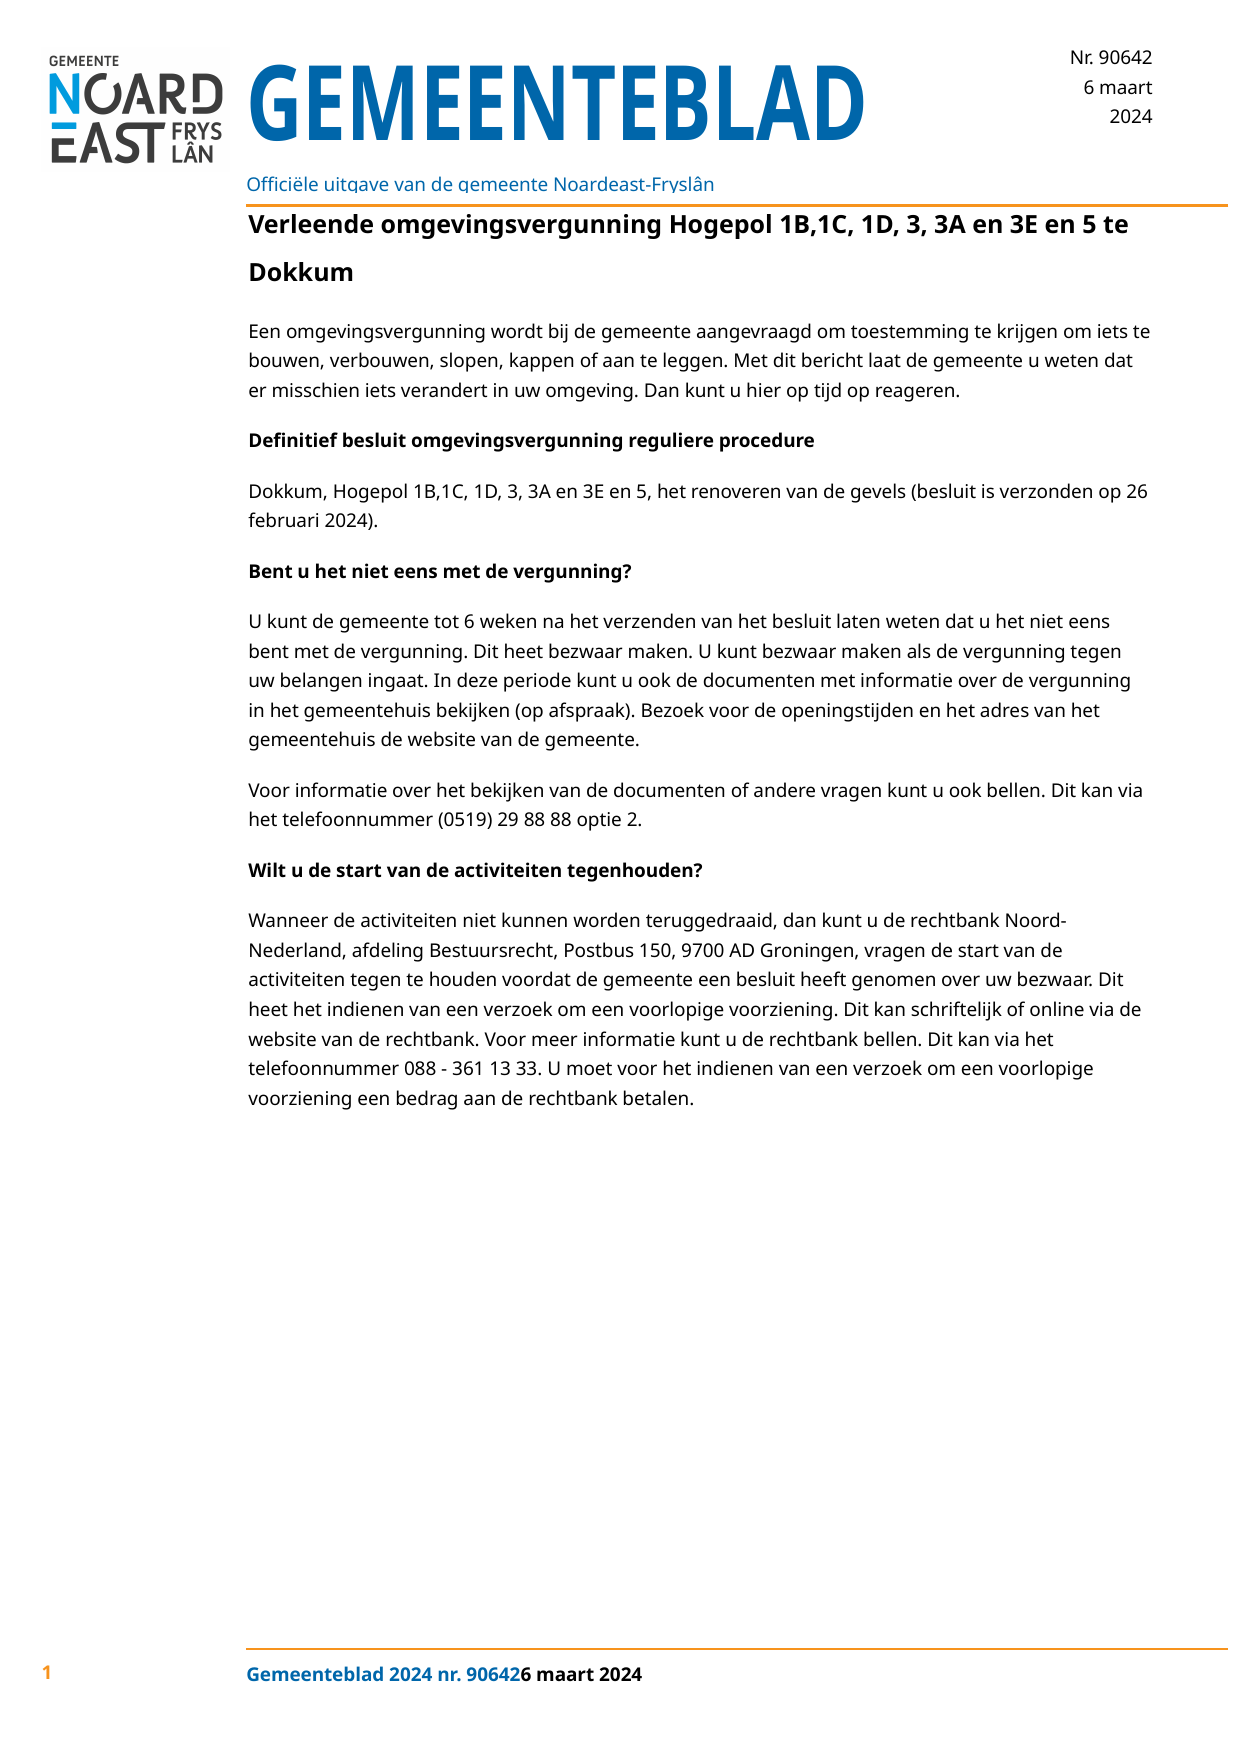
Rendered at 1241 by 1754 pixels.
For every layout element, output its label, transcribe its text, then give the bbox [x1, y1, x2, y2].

text Dokkum, Hogepol 1B,1C, 1D, 3, 3A en 3E en 5, het renoveren van de gevels (besluit is verzonden op 26 februari 2024). [248, 478, 1152, 533]
text Verleende omgevingsvergunning Hogepol 1B,1C, 1D, 3, 3A en 3E en 5 te Dokkum [248, 207, 1152, 288]
text Wilt u de start van de activiteiten tegenhouden? [248, 857, 1152, 883]
text Wanneer de activiteiten niet kunnen worden teruggedraaid, dan kunt u de rechtbank Noord-Nederland, afdeling Bestuursrecht, Postbus 150, 9700 AD Groningen, vragen de start van de activiteiten tegen te houden voordat de gemeente een besluit heeft genomen over uw bezwaar. Dit heet het indienen van een verzoek om een voorlopige voorziening. Dit kan schriftelijk of online via de website van de rechtbank. Voor meer informatie kunt u de rechtbank bellen. Dit kan via het telefoonnummer 088 - 361 13 33. U moet voor het indienen van een verzoek om een voorlopige voorziening een bedrag aan de rechtbank betalen. [248, 907, 1152, 1111]
text U kunt de gemeente tot 6 weken na het verzenden van het besluit laten weten dat u het niet eens bent met de vergunning. Dit heet bezwaar maken. U kunt bezwaar maken als de vergunning tegen uw belangen ingaat. In deze periode kunt u ook de documenten met informatie over de vergunning in het gemeentehuis bekijken (op afspraak). Bezoek voor de openingstijden en het adres van het gemeentehuis de website van de gemeente. [248, 608, 1152, 752]
text Definitief besluit omgevingsvergunning reguliere procedure [248, 427, 1152, 453]
text Voor informatie over het bekijken van de documenten of andere vragen kunt u ook bellen. Dit kan via het telefoonnummer (0519) 29 88 88 optie 2. [248, 777, 1152, 832]
picture [41, 47, 231, 172]
text Een omgevingsvergunning wordt bij de gemeente aangevraagd om toestemming te krijgen om iets te bouwen, verbouwen, slopen, kappen of aan te leggen. Met dit bericht laat de gemeente u weten dat er misschien iets verandert in uw omgeving. Dan kunt u hier op tijd op reageren. [248, 318, 1152, 403]
text Bent u het niet eens met de vergunning? [248, 558, 1152, 584]
